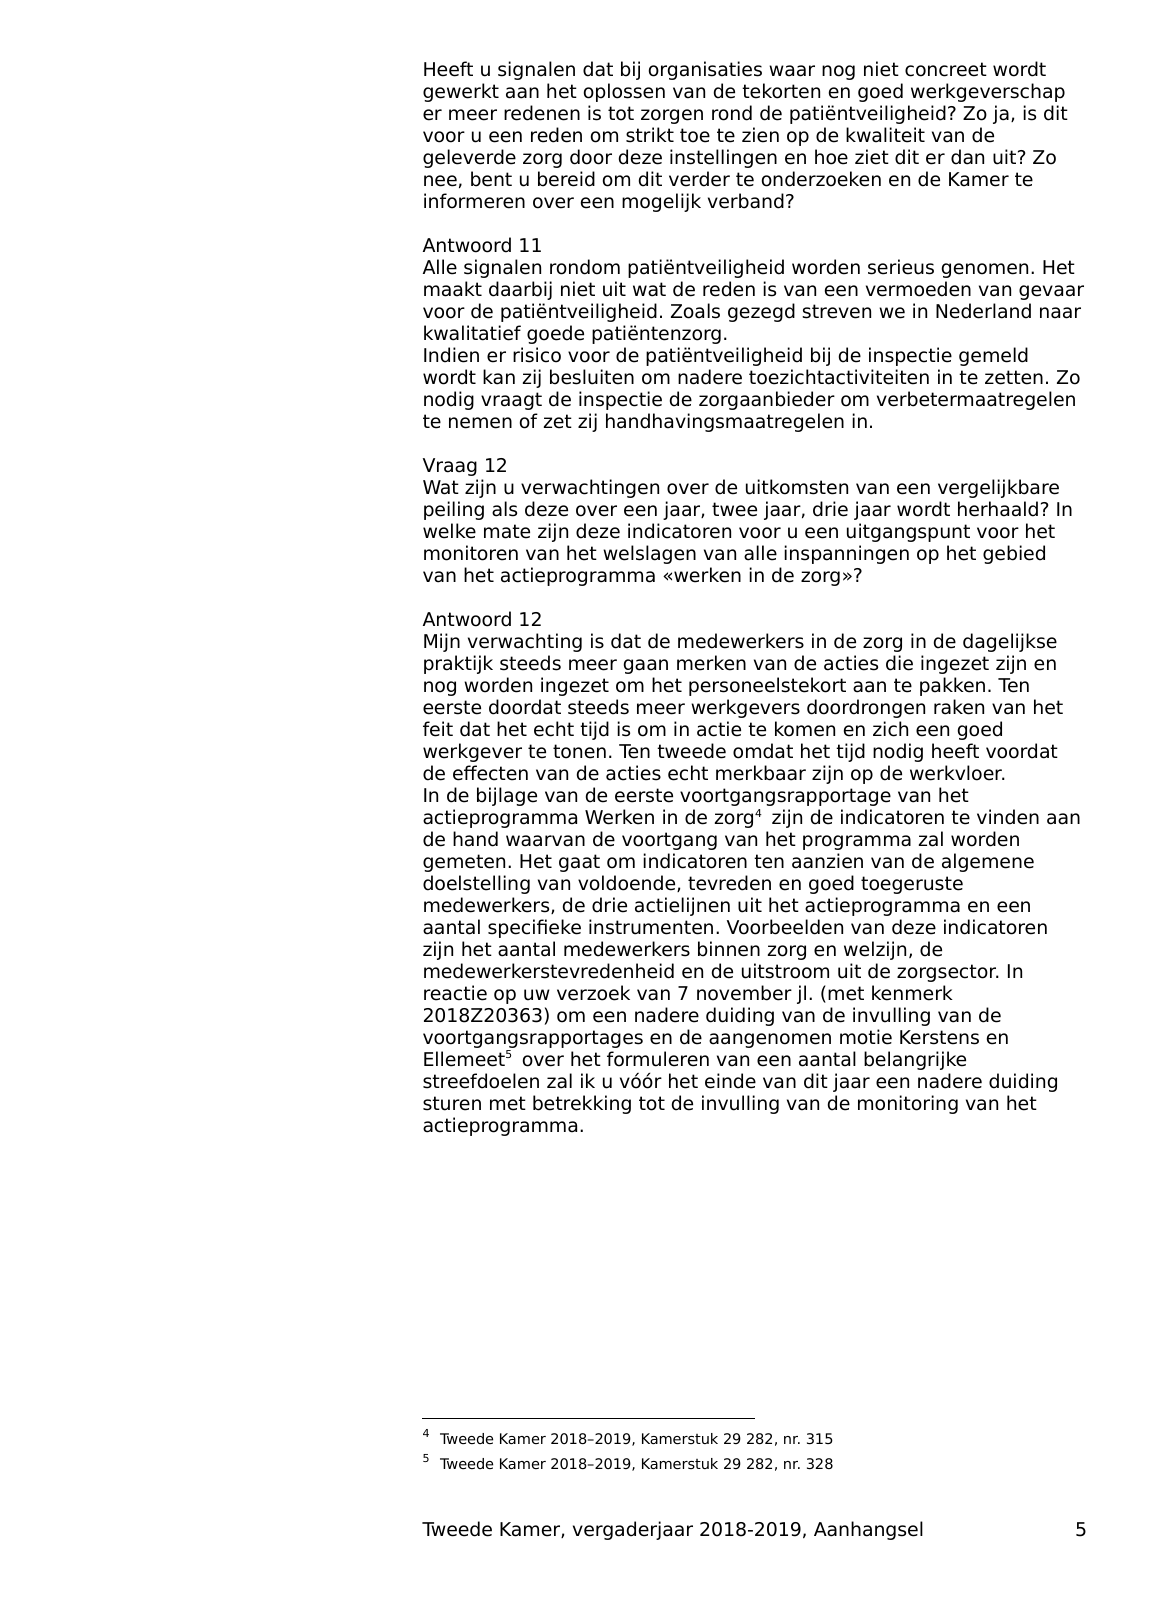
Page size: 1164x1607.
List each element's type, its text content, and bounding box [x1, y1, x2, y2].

text Antwoord 12 [422, 609, 1087, 631]
text Tweede Kamer 2018–2019, Kamerstuk 29 282, nr. 328 [422, 1452, 1087, 1474]
text Indien er risico voor de patiëntveiligheid bij de inspectie gemeld wordt kan zij besluiten om nadere toezichtactiviteiten in te zetten. Zo nodig vraagt de inspectie de zorgaanbieder om verbetermaatregelen te nemen of zet zij handhavingsmaatregelen in. [422, 345, 1087, 433]
text In de bijlage van de eerste voortgangsrapportage van het actieprogramma Werken in de zorg zijn de indicatoren te vinden aan de hand waarvan de voortgang van het programma zal worden gemeten. Het gaat om indicatoren ten aanzien van de algemene doelstelling van voldoende, tevreden en goed toegeruste medewerkers, de drie actielijnen uit het actieprogramma en een aantal specifieke instrumenten. Voorbeelden van deze indicatoren zijn het aantal medewerkers binnen zorg en welzijn, de medewerkerstevredenheid en de uitstroom uit de zorgsector. In reactie op uw verzoek van 7 november jl. (met kenmerk 2018Z20363) om een nadere duiding van de invulling van de voortgangsrapportages en de aangenomen motie Kerstens en Ellemeet over het formuleren van een aantal belangrijke streefdoelen zal ik u vóór het einde van dit jaar een nadere duiding sturen met betrekking tot de invulling van de monitoring van het actieprogramma. [422, 785, 1087, 1137]
text Alle signalen rondom patiëntveiligheid worden serieus genomen. Het maakt daarbij niet uit wat de reden is van een vermoeden van gevaar voor de patiëntveiligheid. Zoals gezegd streven we in Nederland naar kwalitatief goede patiëntenzorg. [422, 257, 1087, 345]
text Wat zijn u verwachtingen over de uitkomsten van een vergelijkbare peiling als deze over een jaar, twee jaar, drie jaar wordt herhaald? In welke mate zijn deze indicatoren voor u een uitgangspunt voor het monitoren van het welslagen van alle inspanningen op het gebied van het actieprogramma «werken in de zorg»? [422, 477, 1087, 587]
text Vraag 12 [422, 455, 1087, 477]
text Antwoord 11 [422, 235, 1087, 257]
text Tweede Kamer 2018–2019, Kamerstuk 29 282, nr. 315 [422, 1427, 1087, 1449]
text Mijn verwachting is dat de medewerkers in de zorg in de dagelijkse praktijk steeds meer gaan merken van de acties die ingezet zijn en nog worden ingezet om het personeelstekort aan te pakken. Ten eerste doordat steeds meer werkgevers doordrongen raken van het feit dat het echt tijd is om in actie te komen en zich een goed werkgever te tonen. Ten tweede omdat het tijd nodig heeft voordat de effecten van de acties echt merkbaar zijn op de werkvloer. [422, 631, 1087, 785]
text Heeft u signalen dat bij organisaties waar nog niet concreet wordt gewerkt aan het oplossen van de tekorten en goed werkgeverschap er meer redenen is tot zorgen rond de patiëntveiligheid? Zo ja, is dit voor u een reden om strikt toe te zien op de kwaliteit van de geleverde zorg door deze instellingen en hoe ziet dit er dan uit? Zo nee, bent u bereid om dit verder te onderzoeken en de Kamer te informeren over een mogelijk verband? [422, 59, 1087, 213]
